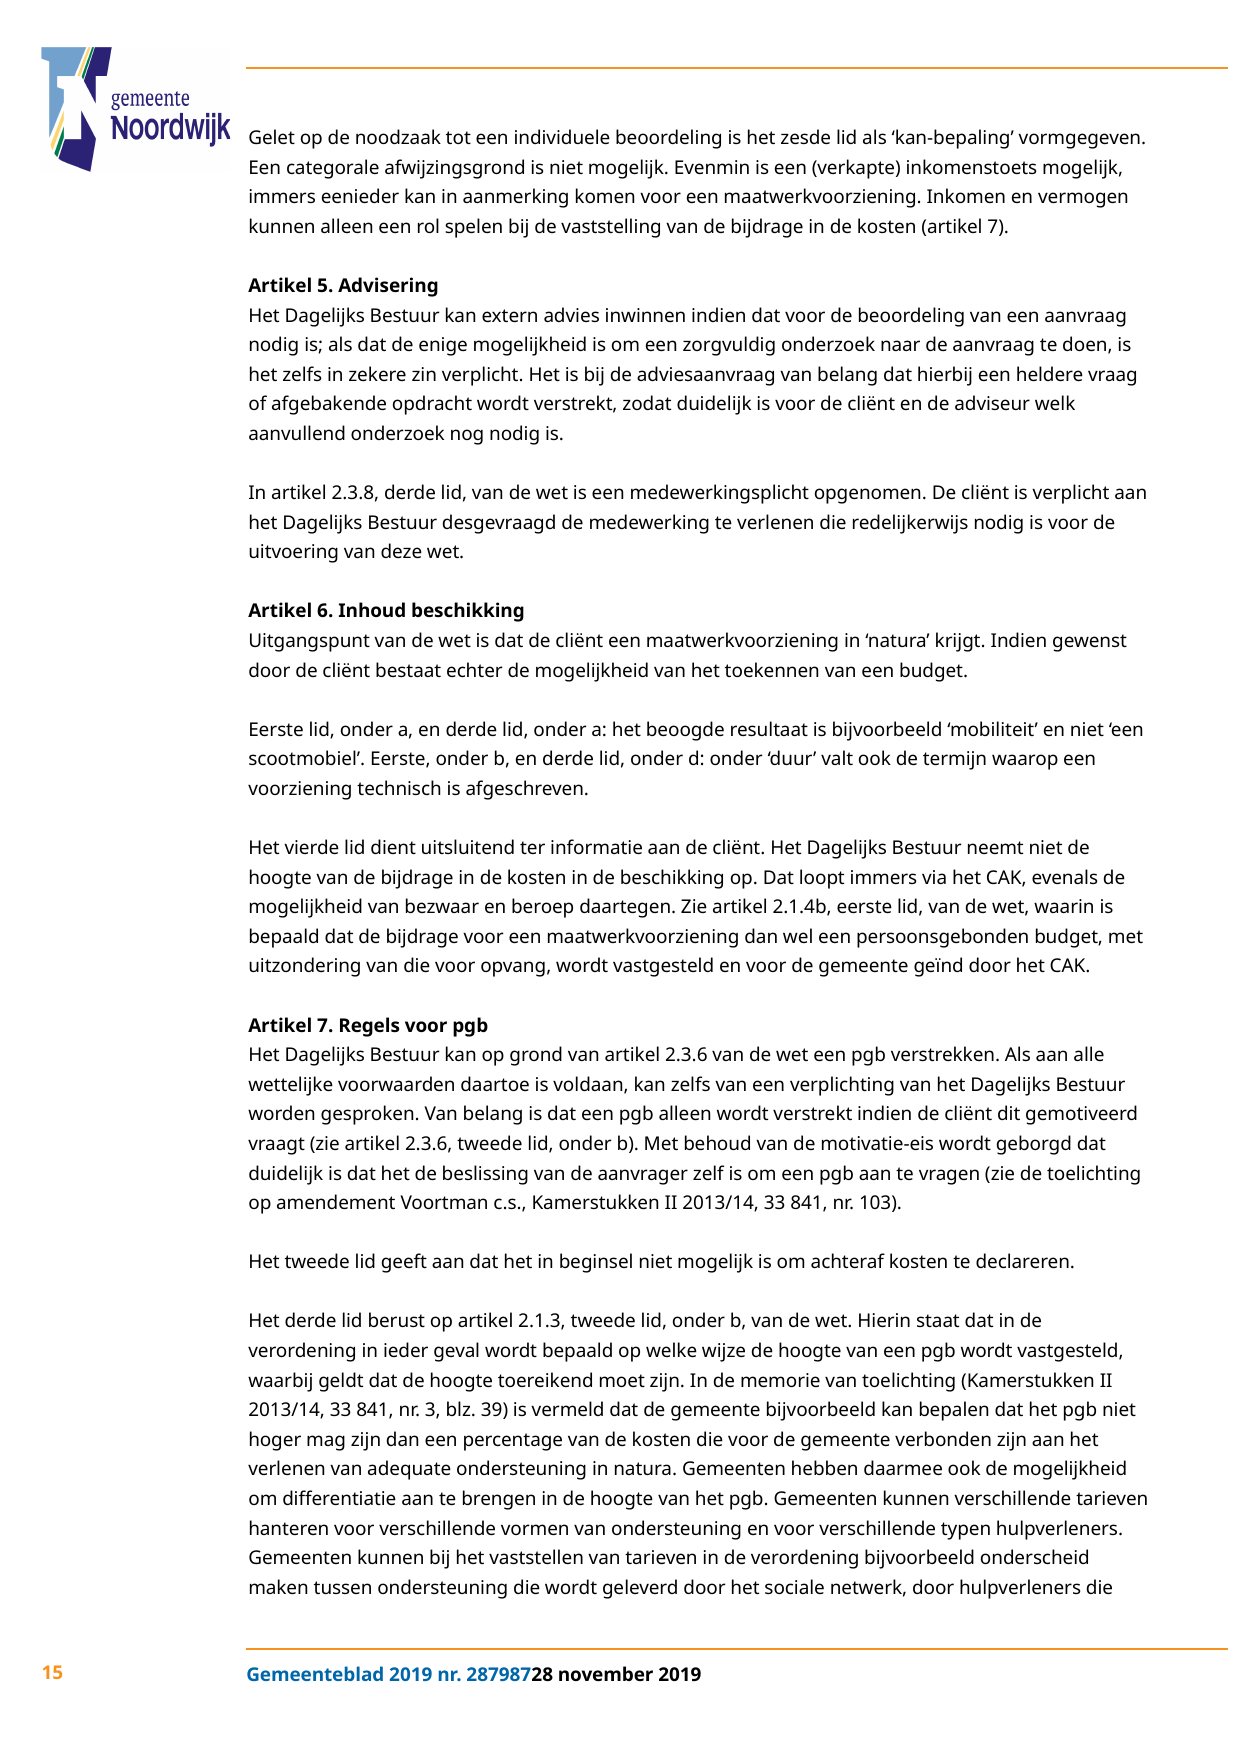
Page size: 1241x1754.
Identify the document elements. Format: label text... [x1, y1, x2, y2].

text Het derde lid berust op artikel 2.1.3, tweede lid, onder b, van de wet. Hierin staat dat in de verordening in ieder geval wordt bepaald op welke wijze de hoogte van een pgb wordt vastgesteld, waarbij geldt dat de hoogte toereikend moet zijn. In de memorie van toelichting (Kamerstukken II 2013/14, 33 841, nr. 3, blz. 39) is vermeld dat de gemeente bijvoorbeeld kan bepalen dat het pgb niet hoger mag zijn dan een percentage van de kosten die voor de gemeente verbonden zijn aan het verlenen van adequate ondersteuning in natura. Gemeenten hebben daarmee ook de mogelijkheid om differentiatie aan te brengen in de hoogte van het pgb. Gemeenten kunnen verschillende tarieven hanteren voor verschillende vormen van ondersteuning en voor verschillende typen hulpverleners. Gemeenten kunnen bij het vaststellen van tarieven in de verordening bijvoorbeeld onderscheid maken tussen ondersteuning die wordt geleverd door het sociale netwerk, door hulpverleners die [248, 1308, 1152, 1600]
text Het Dagelijks Bestuur kan op grond van artikel 2.3.6 van de wet een pgb verstrekken. Als aan alle wettelijke voorwaarden daartoe is voldaan, kan zelfs van een verplichting van het Dagelijks Bestuur worden gesproken. Van belang is dat een pgb alleen wordt verstrekt indien de cliënt dit gemotiveerd vraagt (zie artikel 2.3.6, tweede lid, onder b). Met behoud van de motivatie-eis wordt geborgd dat duidelijk is dat het de beslissing van de aanvrager zelf is om een pgb aan te vragen (zie de toelichting op amendement Voortman c.s., Kamerstukken II 2013/14, 33 841, nr. 103). [248, 1041, 1152, 1215]
text Het Dagelijks Bestuur kan extern advies inwinnen indien dat voor de beoordeling van een aanvraag nodig is; als dat de enige mogelijkheid is om een zorgvuldig onderzoek naar de aanvraag te doen, is het zelfs in zekere zin verplicht. Het is bij de adviesaanvraag van belang dat hierbij een heldere vraag of afgebakende opdracht wordt verstrekt, zodat duidelijk is voor de cliënt en de adviseur welk aanvullend onderzoek nog nodig is. [248, 302, 1152, 446]
text Het vierde lid dient uitsluitend ter informatie aan de cliënt. Het Dagelijks Bestuur neemt niet de hoogte van de bijdrage in de kosten in de beschikking op. Dat loopt immers via het CAK, evenals de mogelijkheid van bezwaar en beroep daartegen. Zie artikel 2.1.4b, eerste lid, van de wet, waarin is bepaald dat de bijdrage voor een maatwerkvoorziening dan wel een persoonsgebonden budget, met uitzondering van die voor opvang, wordt vastgesteld en voor de gemeente geïnd door het CAK. [248, 834, 1152, 978]
text In artikel 2.3.8, derde lid, van de wet is een medewerkingsplicht opgenomen. De cliënt is verplicht aan het Dagelijks Bestuur desgevraagd de medewerking te verlenen die redelijkerwijs nodig is voor de uitvoering van deze wet. [248, 479, 1152, 564]
text Gelet op de noodzaak tot een individuele beoordeling is het zesde lid als ‘kan-bepaling’ vormgegeven. Een categorale afwijzingsgrond is niet mogelijk. Evenmin is een (verkapte) inkomenstoets mogelijk, immers eenieder kan in aanmerking komen voor een maatwerkvoorziening. Inkomen en vermogen kunnen alleen een rol spelen bij de vaststelling van de bijdrage in de kosten (artikel 7). [248, 124, 1152, 239]
text Eerste lid, onder a, en derde lid, onder a: het beoogde resultaat is bijvoorbeeld ‘mobiliteit’ en niet ‘een scootmobiel’. Eerste, onder b, en derde lid, onder d: onder ‘duur’ valt ook de termijn waarop een voorziening technisch is afgeschreven. [248, 716, 1152, 801]
picture [41, 47, 231, 172]
text Artikel 5. Advisering [248, 272, 1152, 298]
text Artikel 7. Regels voor pgb [248, 1012, 1152, 1038]
text Het tweede lid geeft aan dat het in beginsel niet mogelijk is om achteraf kosten te declareren. [248, 1248, 1152, 1274]
text Uitgangspunt van de wet is dat de cliënt een maatwerkvoorziening in ‘natura’ krijgt. Indien gewenst door de cliënt bestaat echter de mogelijkheid van het toekennen van een budget. [248, 627, 1152, 683]
text Artikel 6. Inhoud beschikking [248, 598, 1152, 623]
